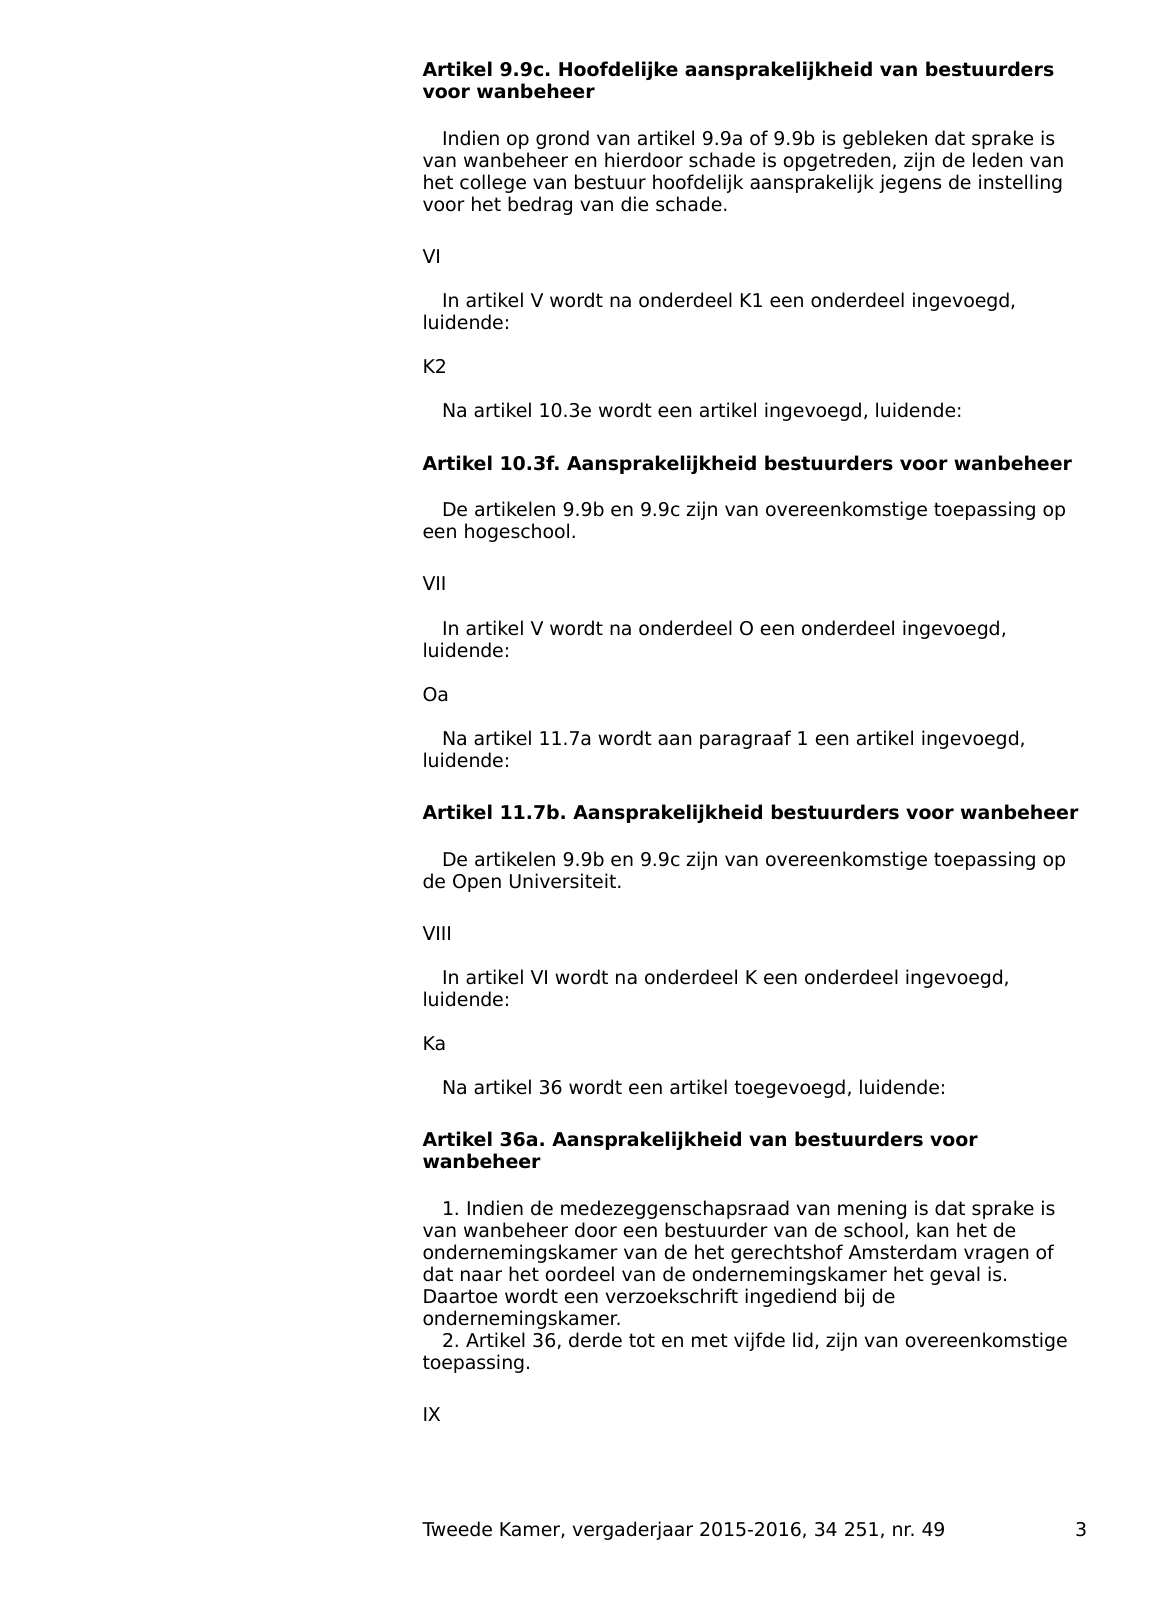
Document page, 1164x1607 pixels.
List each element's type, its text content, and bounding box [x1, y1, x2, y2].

text In artikel V wordt na onderdeel K1 een onderdeel ingevoegd, luidende: [422, 290, 1087, 334]
text 2. Artikel 36, derde tot en met vijfde lid, zijn van overeenkomstige toepassing. [422, 1330, 1087, 1374]
subtitle Artikel 11.7b. Aansprakelijkheid bestuurders voor wanbeheer [422, 802, 1087, 824]
subtitle VIII [422, 923, 1087, 945]
text Indien op grond van artikel 9.9a of 9.9b is gebleken dat sprake is van wanbeheer en hierdoor schade is opgetreden, zijn de leden van het college van bestuur hoofdelijk aansprakelijk jegens de instelling voor het bedrag van die schade. [422, 128, 1087, 216]
subtitle Artikel 10.3f. Aansprakelijkheid bestuurders voor wanbeheer [422, 452, 1087, 474]
text Na artikel 36 wordt een artikel toegevoegd, luidende: [422, 1077, 1087, 1099]
subtitle VI [422, 246, 1087, 268]
subtitle IX [422, 1404, 1087, 1426]
subtitle Artikel 36a. Aansprakelijkheid van bestuurders voor wanbeheer [422, 1129, 1087, 1173]
text Ka [422, 1033, 1087, 1055]
text In artikel V wordt na onderdeel O een onderdeel ingevoegd, luidende: [422, 617, 1087, 661]
subtitle Artikel 9.9c. Hoofdelijke aansprakelijkheid van bestuurders voor wanbeheer [422, 59, 1087, 103]
text 1. Indien de medezeggenschapsraad van mening is dat sprake is van wanbeheer door een bestuurder van de school, kan het de ondernemingskamer van de het gerechtshof Amsterdam vragen of dat naar het oordeel van de ondernemingskamer het geval is. Daartoe wordt een verzoekschrift ingediend bij de ondernemingskamer. [422, 1198, 1087, 1330]
text Na artikel 10.3e wordt een artikel ingevoegd, luidende: [422, 400, 1087, 422]
text De artikelen 9.9b en 9.9c zijn van overeenkomstige toepassing op een hogeschool. [422, 499, 1087, 543]
text In artikel VI wordt na onderdeel K een onderdeel ingevoegd, luidende: [422, 967, 1087, 1011]
text K2 [422, 356, 1087, 378]
text Na artikel 11.7a wordt aan paragraaf 1 een artikel ingevoegd, luidende: [422, 728, 1087, 772]
text Oa [422, 684, 1087, 706]
subtitle VII [422, 573, 1087, 595]
text De artikelen 9.9b en 9.9c zijn van overeenkomstige toepassing op de Open Universiteit. [422, 849, 1087, 893]
